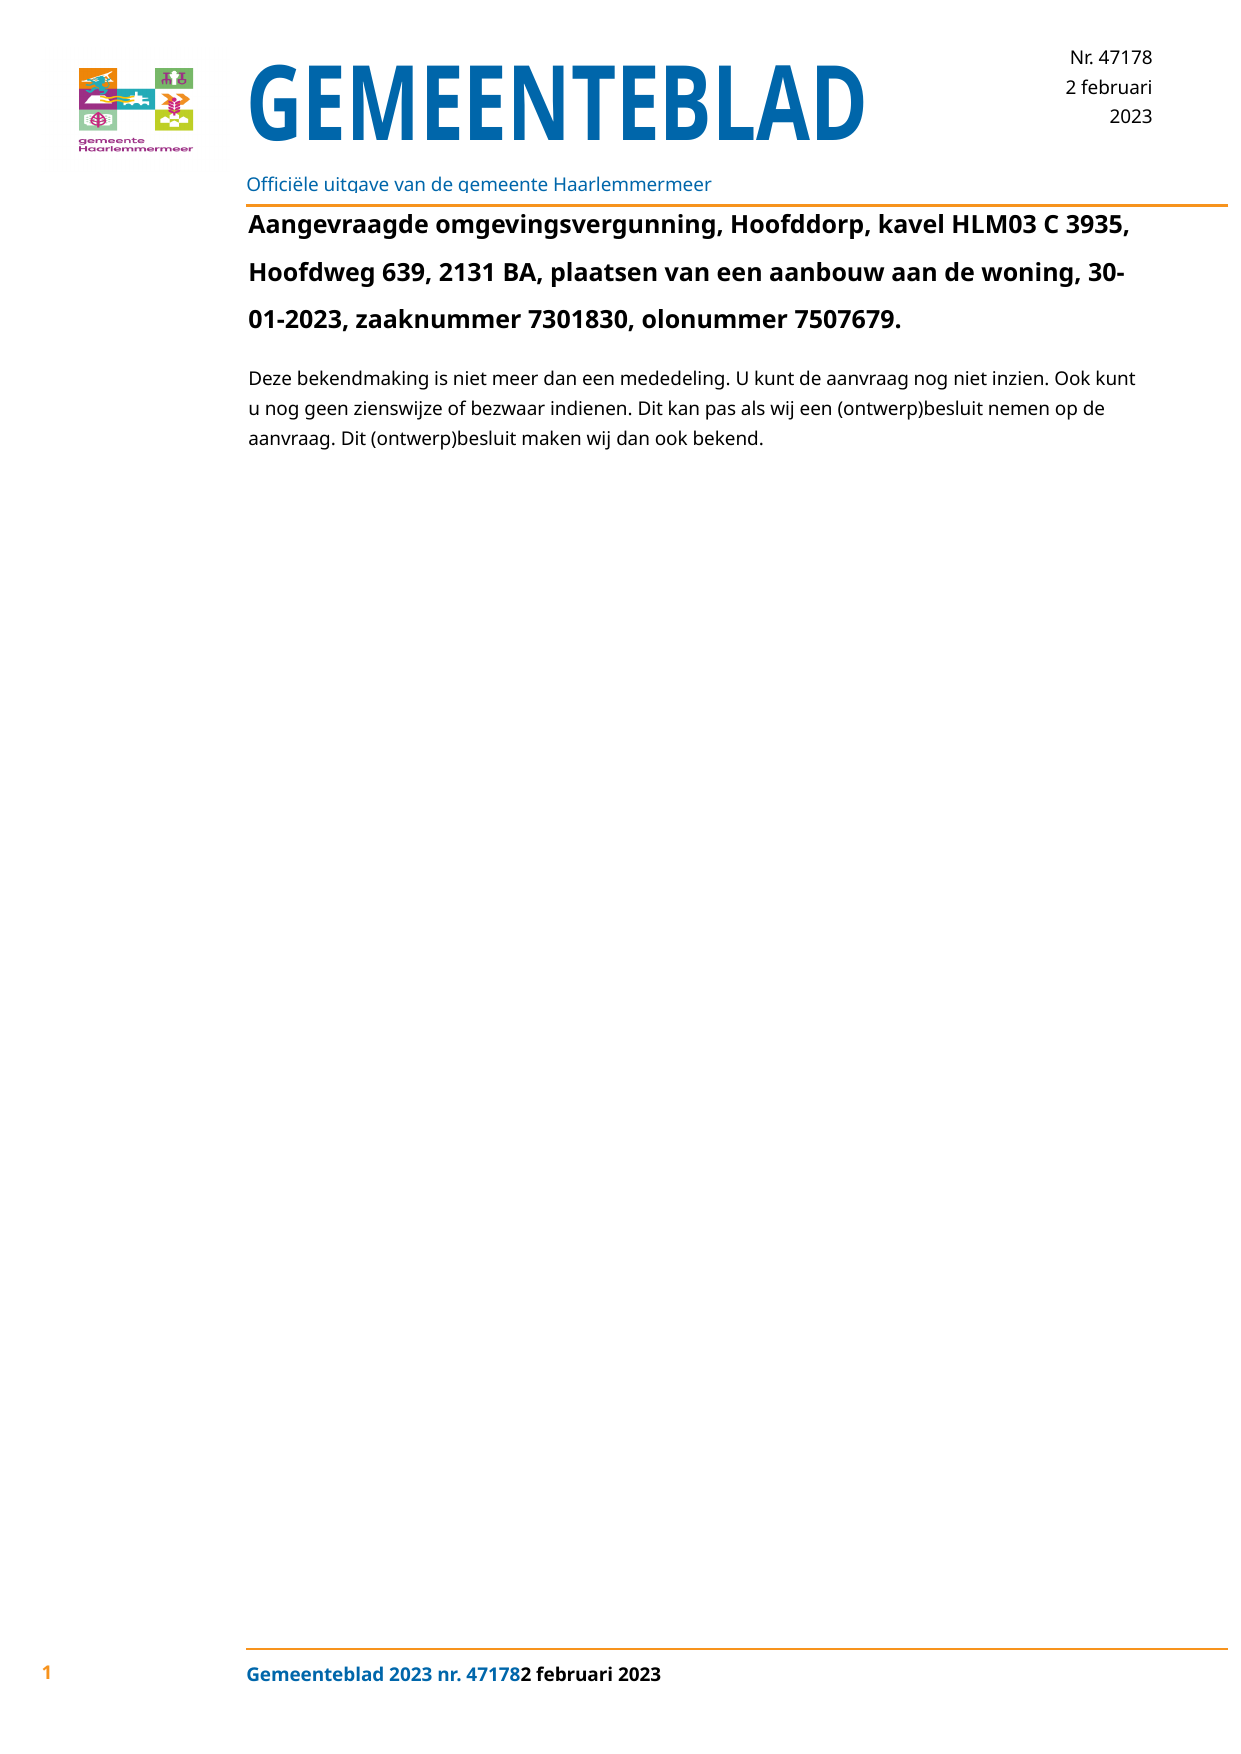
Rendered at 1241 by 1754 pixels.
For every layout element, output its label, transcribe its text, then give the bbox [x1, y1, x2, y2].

picture [41, 47, 231, 172]
text Aangevraagde omgevingsvergunning, Hoofddorp, kavel HLM03 C 3935, Hoofdweg 639, 2131 BA, plaatsen van een aanbouw aan de woning, 30-01-2023, zaaknummer 7301830, olonummer 7507679. [248, 207, 1152, 336]
text Deze bekendmaking is niet meer dan een mededeling. U kunt de aanvraag nog niet inzien. Ook kunt u nog geen zienswijze of bezwaar indienen. Dit kan pas als wij een (ontwerp)besluit nemen op de aanvraag. Dit (ontwerp)besluit maken wij dan ook bekend. [248, 366, 1152, 450]
